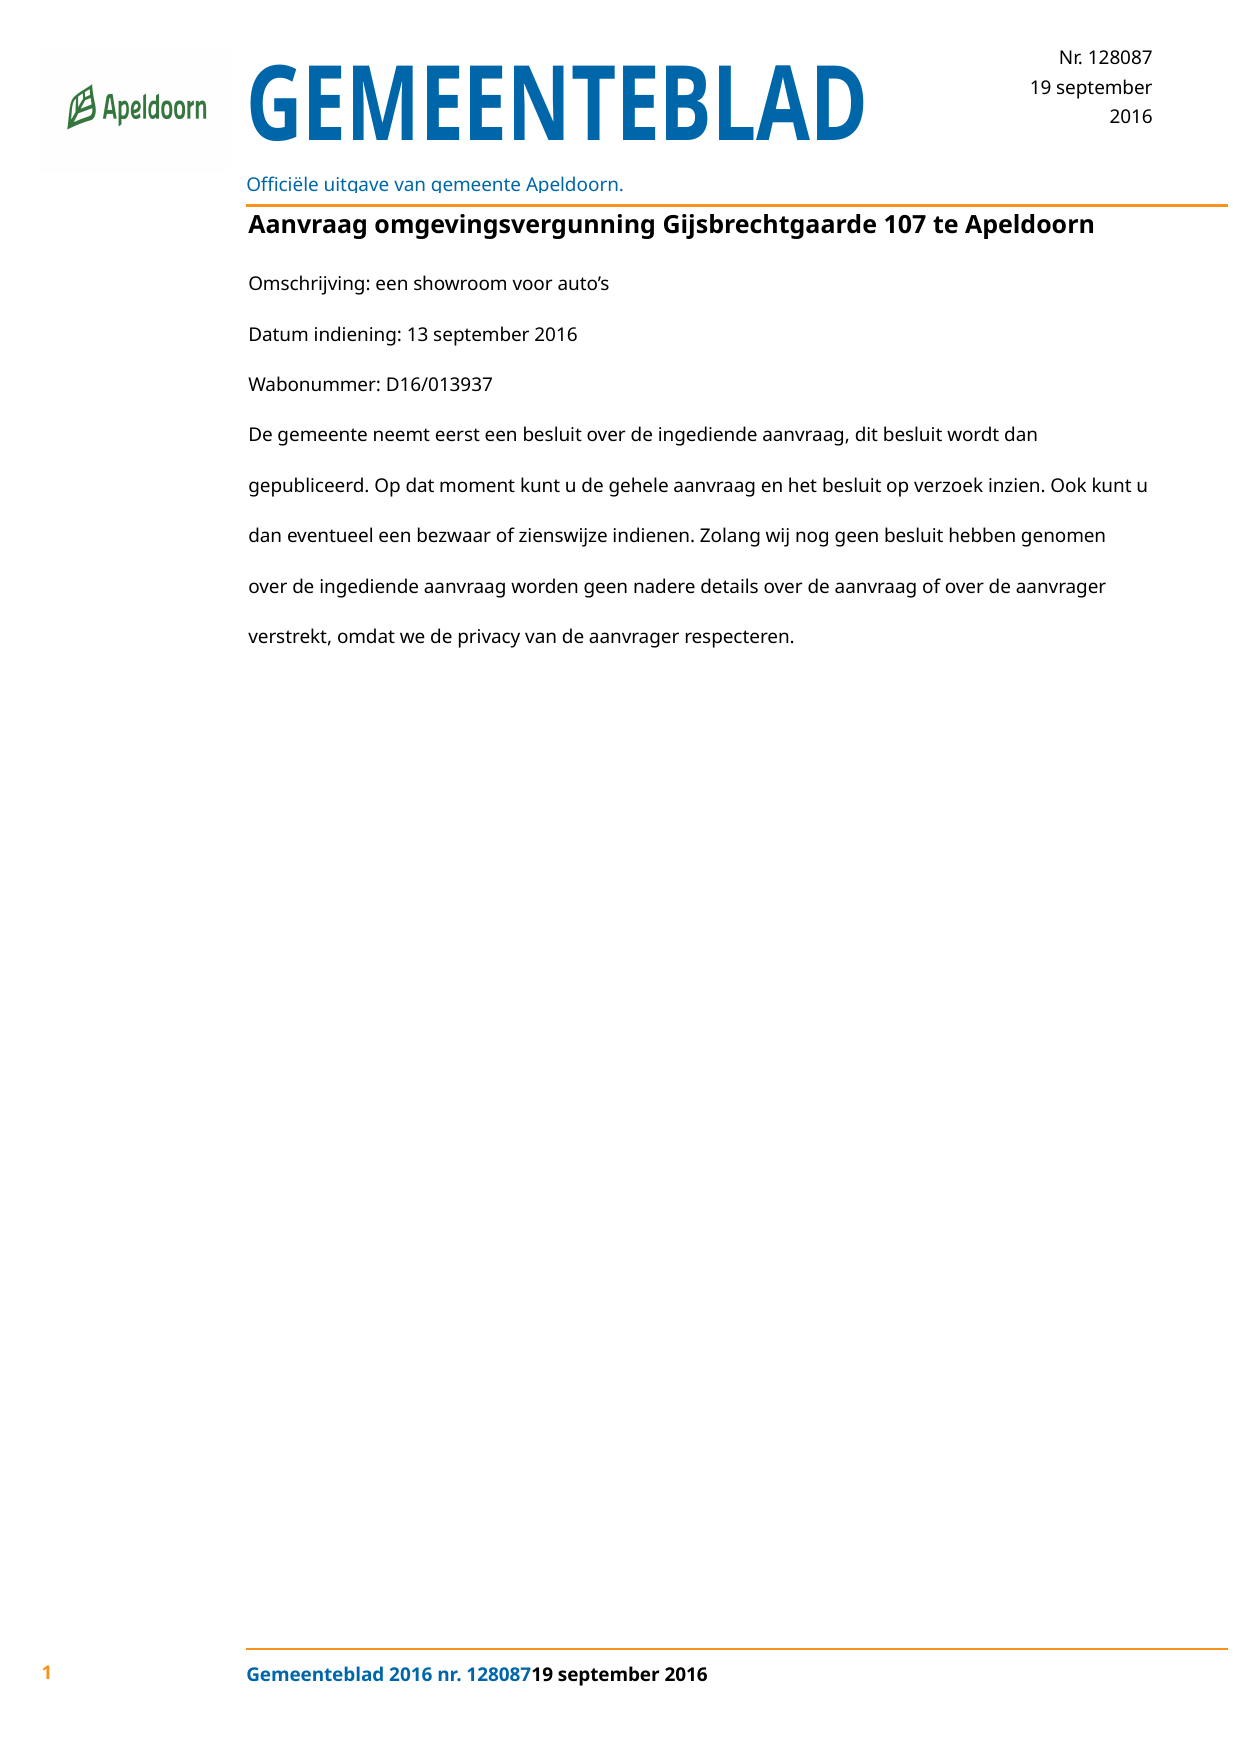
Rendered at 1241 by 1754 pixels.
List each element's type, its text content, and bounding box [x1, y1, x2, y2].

text Datum indiening: 13 september 2016 [248, 321, 1152, 346]
text over de ingediende aanvraag worden geen nadere details over de aanvraag of over de aanvrager [248, 573, 1152, 598]
text Omschrijving: een showroom voor auto’s [248, 270, 1152, 296]
picture [41, 47, 231, 172]
text verstrekt, omdat we de privacy van de aanvrager respecteren. [248, 623, 1152, 649]
text gepubliceerd. Op dat moment kunt u de gehele aanvraag en het besluit op verzoek inzien. Ook kunt u [248, 472, 1152, 498]
text De gemeente neemt eerst een besluit over de ingediende aanvraag, dit besluit wordt dan [248, 422, 1152, 447]
text Aanvraag omgevingsvergunning Gijsbrechtgaarde 107 te Apeldoorn [248, 207, 1152, 241]
text Wabonummer: D16/013937 [248, 371, 1152, 397]
text dan eventueel een bezwaar of zienswijze indienen. Zolang wij nog geen besluit hebben genomen [248, 522, 1152, 548]
